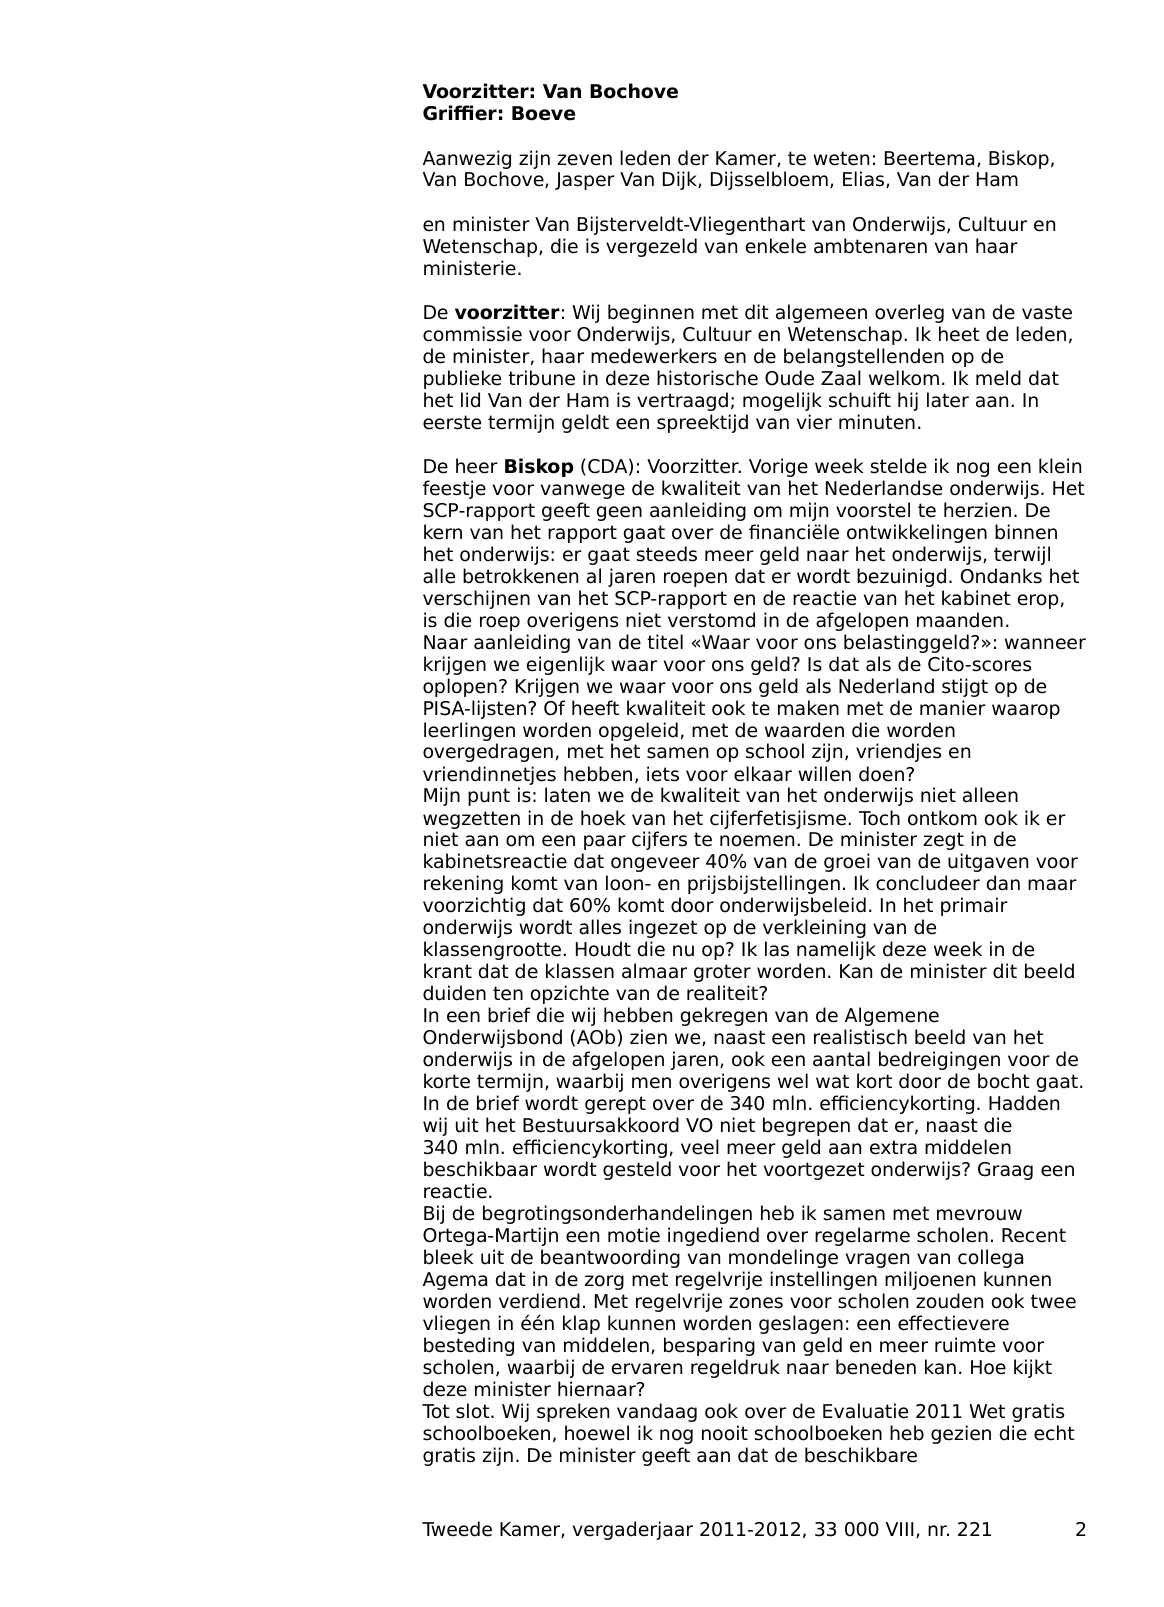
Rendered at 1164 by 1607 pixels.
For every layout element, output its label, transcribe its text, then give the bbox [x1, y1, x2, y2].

text Mijn punt is: laten we de kwaliteit van het onderwijs niet alleen wegzetten in de hoek van het cijferfetisjisme. Toch ontkom ook ik er niet aan om een paar cijfers te noemen. De minister zegt in de kabinetsreactie dat ongeveer 40% van de groei van de uitgaven voor rekening komt van loon- en prijsbijstellingen. Ik concludeer dan maar voorzichtig dat 60% komt door onderwijsbeleid. In het primair onderwijs wordt alles ingezet op de verkleining van de klassengrootte. Houdt die nu op? Ik las namelijk deze week in de krant dat de klassen almaar groter worden. Kan de minister dit beeld duiden ten opzichte van de realiteit? [422, 785, 1087, 1005]
text Aanwezig zijn zeven leden der Kamer, te weten: Beertema, Biskop, Van Bochove, Jasper Van Dijk, Dijsselbloem, Elias, Van der Ham [422, 147, 1087, 191]
text Griffier: Boeve [422, 103, 1087, 125]
text en minister Van Bijsterveldt-Vliegenthart van Onderwijs, Cultuur en Wetenschap, die is vergezeld van enkele ambtenaren van haar ministerie. [422, 213, 1087, 279]
text Tot slot. Wij spreken vandaag ook over de Evaluatie 2011 Wet gratis schoolboeken, hoewel ik nog nooit schoolboeken heb gezien die echt gratis zijn. De minister geeft aan dat de beschikbare [422, 1401, 1087, 1467]
text De voorzitter: Wij beginnen met dit algemeen overleg van de vaste commissie voor Onderwijs, Cultuur en Wetenschap. Ik heet de leden, de minister, haar medewerkers en de belangstellenden op de publieke tribune in deze historische Oude Zaal welkom. Ik meld dat het lid Van der Ham is vertraagd; mogelijk schuift hij later aan. In eerste termijn geldt een spreektijd van vier minuten. [422, 302, 1087, 433]
text Bij de begrotingsonderhandelingen heb ik samen met mevrouw Ortega-Martijn een motie ingediend over regelarme scholen. Recent bleek uit de beantwoording van mondelinge vragen van collega Agema dat in de zorg met regelvrije instellingen miljoenen kunnen worden verdiend. Met regelvrije zones voor scholen zouden ook twee vliegen in één klap kunnen worden geslagen: een effectievere besteding van middelen, besparing van geld en meer ruimte voor scholen, waarbij de ervaren regeldruk naar beneden kan. Hoe kijkt deze minister hiernaar? [422, 1203, 1087, 1401]
text In een brief die wij hebben gekregen van de Algemene Onderwijsbond (AOb) zien we, naast een realistisch beeld van het onderwijs in de afgelopen jaren, ook een aantal bedreigingen voor de korte termijn, waarbij men overigens wel wat kort door de bocht gaat. In de brief wordt gerept over de 340 mln. efficiencykorting. Hadden wij uit het Bestuursakkoord VO niet begrepen dat er, naast die 340 mln. efficiencykorting, veel meer geld aan extra middelen beschikbaar wordt gesteld voor het voortgezet onderwijs? Graag een reactie. [422, 1005, 1087, 1203]
text De heer Biskop (CDA): Voorzitter. Vorige week stelde ik nog een klein feestje voor vanwege de kwaliteit van het Nederlandse onderwijs. Het SCP-rapport geeft geen aanleiding om mijn voorstel te herzien. De kern van het rapport gaat over de financiële ontwikkelingen binnen het onderwijs: er gaat steeds meer geld naar het onderwijs, terwijl alle betrokkenen al jaren roepen dat er wordt bezuinigd. Ondanks het verschijnen van het SCP-rapport en de reactie van het kabinet erop, is die roep overigens niet verstomd in de afgelopen maanden. [422, 456, 1087, 632]
text Voorzitter: Van Bochove [422, 81, 1087, 103]
text Naar aanleiding van de titel «Waar voor ons belastinggeld?»: wanneer krijgen we eigenlijk waar voor ons geld? Is dat als de Cito-scores oplopen? Krijgen we waar voor ons geld als Nederland stijgt op de PISA-lijsten? Of heeft kwaliteit ook te maken met de manier waarop leerlingen worden opgeleid, met de waarden die worden overgedragen, met het samen op school zijn, vriendjes en vriendinnetjes hebben, iets voor elkaar willen doen? [422, 632, 1087, 785]
